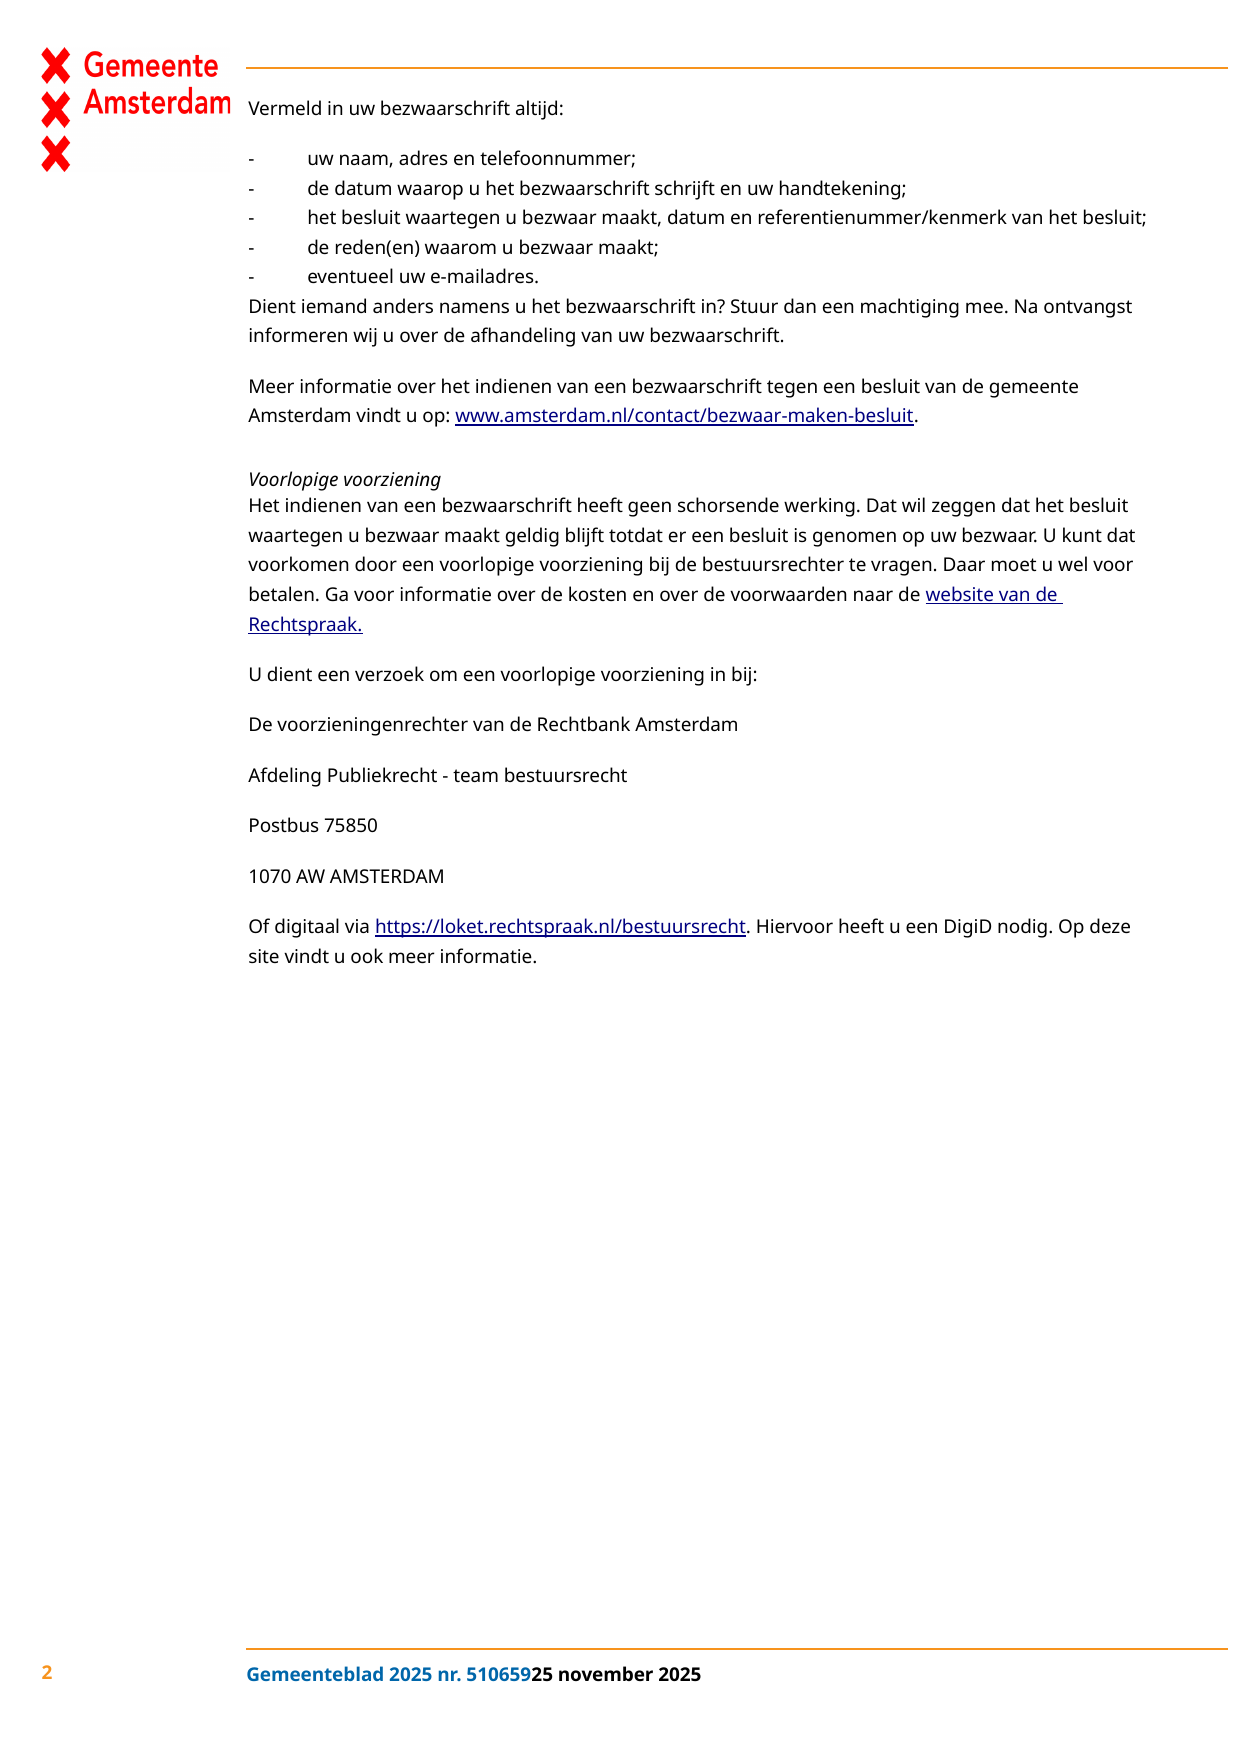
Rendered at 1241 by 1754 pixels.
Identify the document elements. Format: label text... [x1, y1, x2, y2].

text Of digitaal via https://loket.rechtspraak.nl/bestuursrecht. Hiervoor heeft u een DigiD nodig. Op deze site vindt u ook meer informatie. [248, 913, 1152, 968]
text Postbus 75850 [248, 812, 1152, 838]
list uw naam, adres en telefoonnummer; [248, 145, 1152, 171]
text Meer informatie over het indienen van een bezwaarschrift tegen een besluit van de gemeente Amsterdam vindt u op: www.amsterdam.nl/contact/bezwaar-maken-besluit. [248, 373, 1152, 428]
text Vermeld in uw bezwaarschrift altijd: [248, 95, 1152, 121]
list de reden(en) waarom u bezwaar maakt; [248, 234, 1152, 260]
text Dient iemand anders namens u het bezwaarschrift in? Stuur dan een machtiging mee. Na ontvangst informeren wij u over de afhandeling van uw bezwaarschrift. [248, 293, 1152, 348]
text 1070 AW AMSTERDAM [248, 863, 1152, 888]
text Het indienen van een bezwaarschrift heeft geen schorsende werking. Dat wil zeggen dat het besluit waartegen u bezwaar maakt geldig blijft totdat er een besluit is genomen op uw bezwaar. U kunt dat voorkomen door een voorlopige voorziening bij de bestuursrechter te vragen. Daar moet u wel voor betalen. Ga voor informatie over de kosten en over de voorwaarden naar de website van de Rechtspraak. [248, 492, 1152, 636]
text Afdeling Publiekrecht - team bestuursrecht [248, 762, 1152, 788]
text U dient een verzoek om een voorlopige voorziening in bij: [248, 661, 1152, 687]
list de datum waarop u het bezwaarschrift schrijft en uw handtekening; [248, 175, 1152, 201]
picture [41, 47, 231, 172]
text Voorlopige voorziening [248, 467, 1152, 492]
text De voorzieningenrechter van de Rechtbank Amsterdam [248, 712, 1152, 737]
list eventueel uw e-mailadres. [248, 263, 1152, 289]
list het besluit waartegen u bezwaar maakt, datum en referentienummer/kenmerk van het besluit; [248, 204, 1152, 230]
